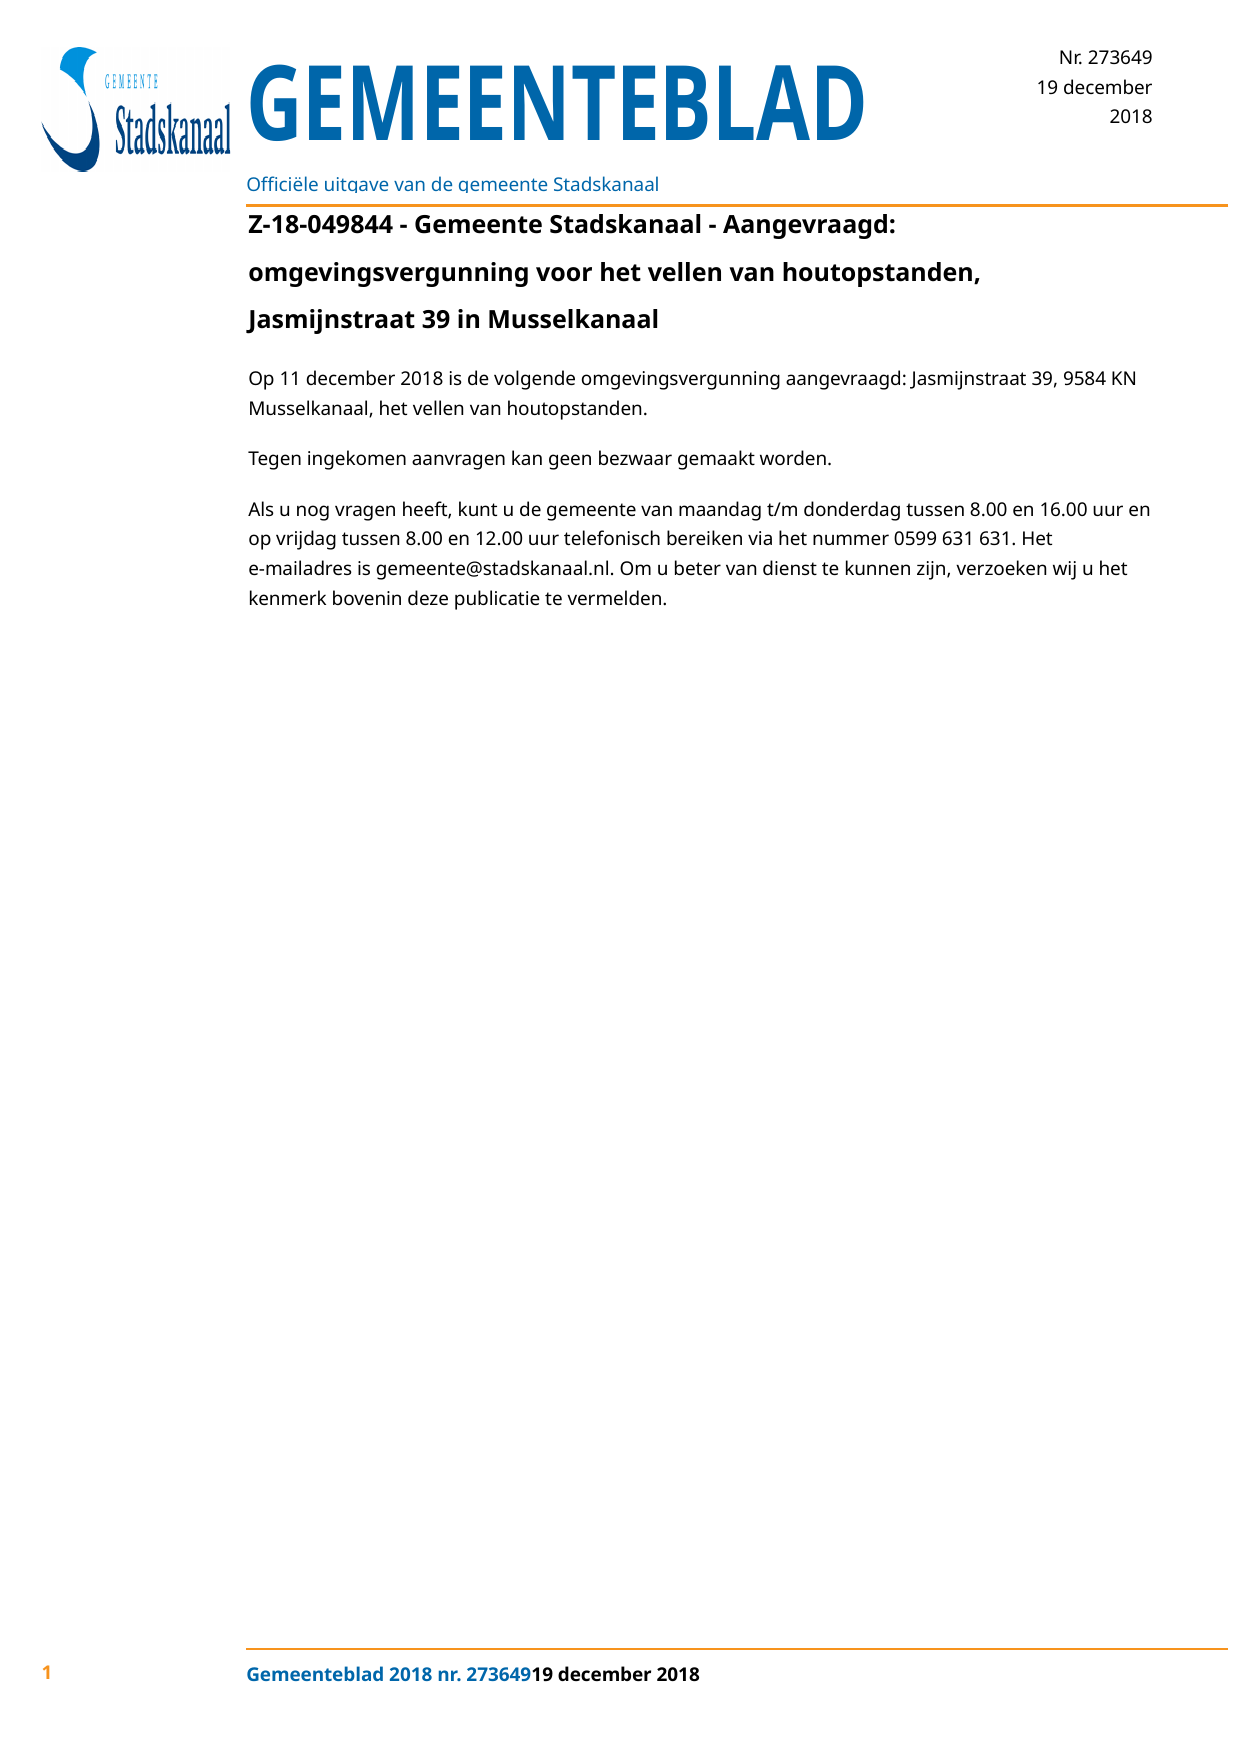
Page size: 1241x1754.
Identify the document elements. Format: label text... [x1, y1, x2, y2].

text Z-18-049844 - Gemeente Stadskanaal - Aangevraagd: omgevingsvergunning voor het vellen van houtopstanden, Jasmijnstraat 39 in Musselkanaal [248, 207, 1152, 336]
text Tegen ingekomen aanvragen kan geen bezwaar gemaakt worden. [248, 446, 1152, 471]
text Als u nog vragen heeft, kunt u de gemeente van maandag t/m donderdag tussen 8.00 en 16.00 uur en op vrijdag tussen 8.00 en 12.00 uur telefonisch bereiken via het nummer 0599 631 631. Het e‑mailadres is gemeente@stadskanaal.nl. Om u beter van dienst te kunnen zijn, verzoeken wij u het kenmerk bovenin deze publicatie te vermelden. [248, 496, 1152, 610]
text Op 11 december 2018 is de volgende omgevingsvergunning aangevraagd: Jasmijnstraat 39, 9584 KN Musselkanaal, het vellen van houtopstanden. [248, 366, 1152, 421]
picture [41, 47, 231, 172]
